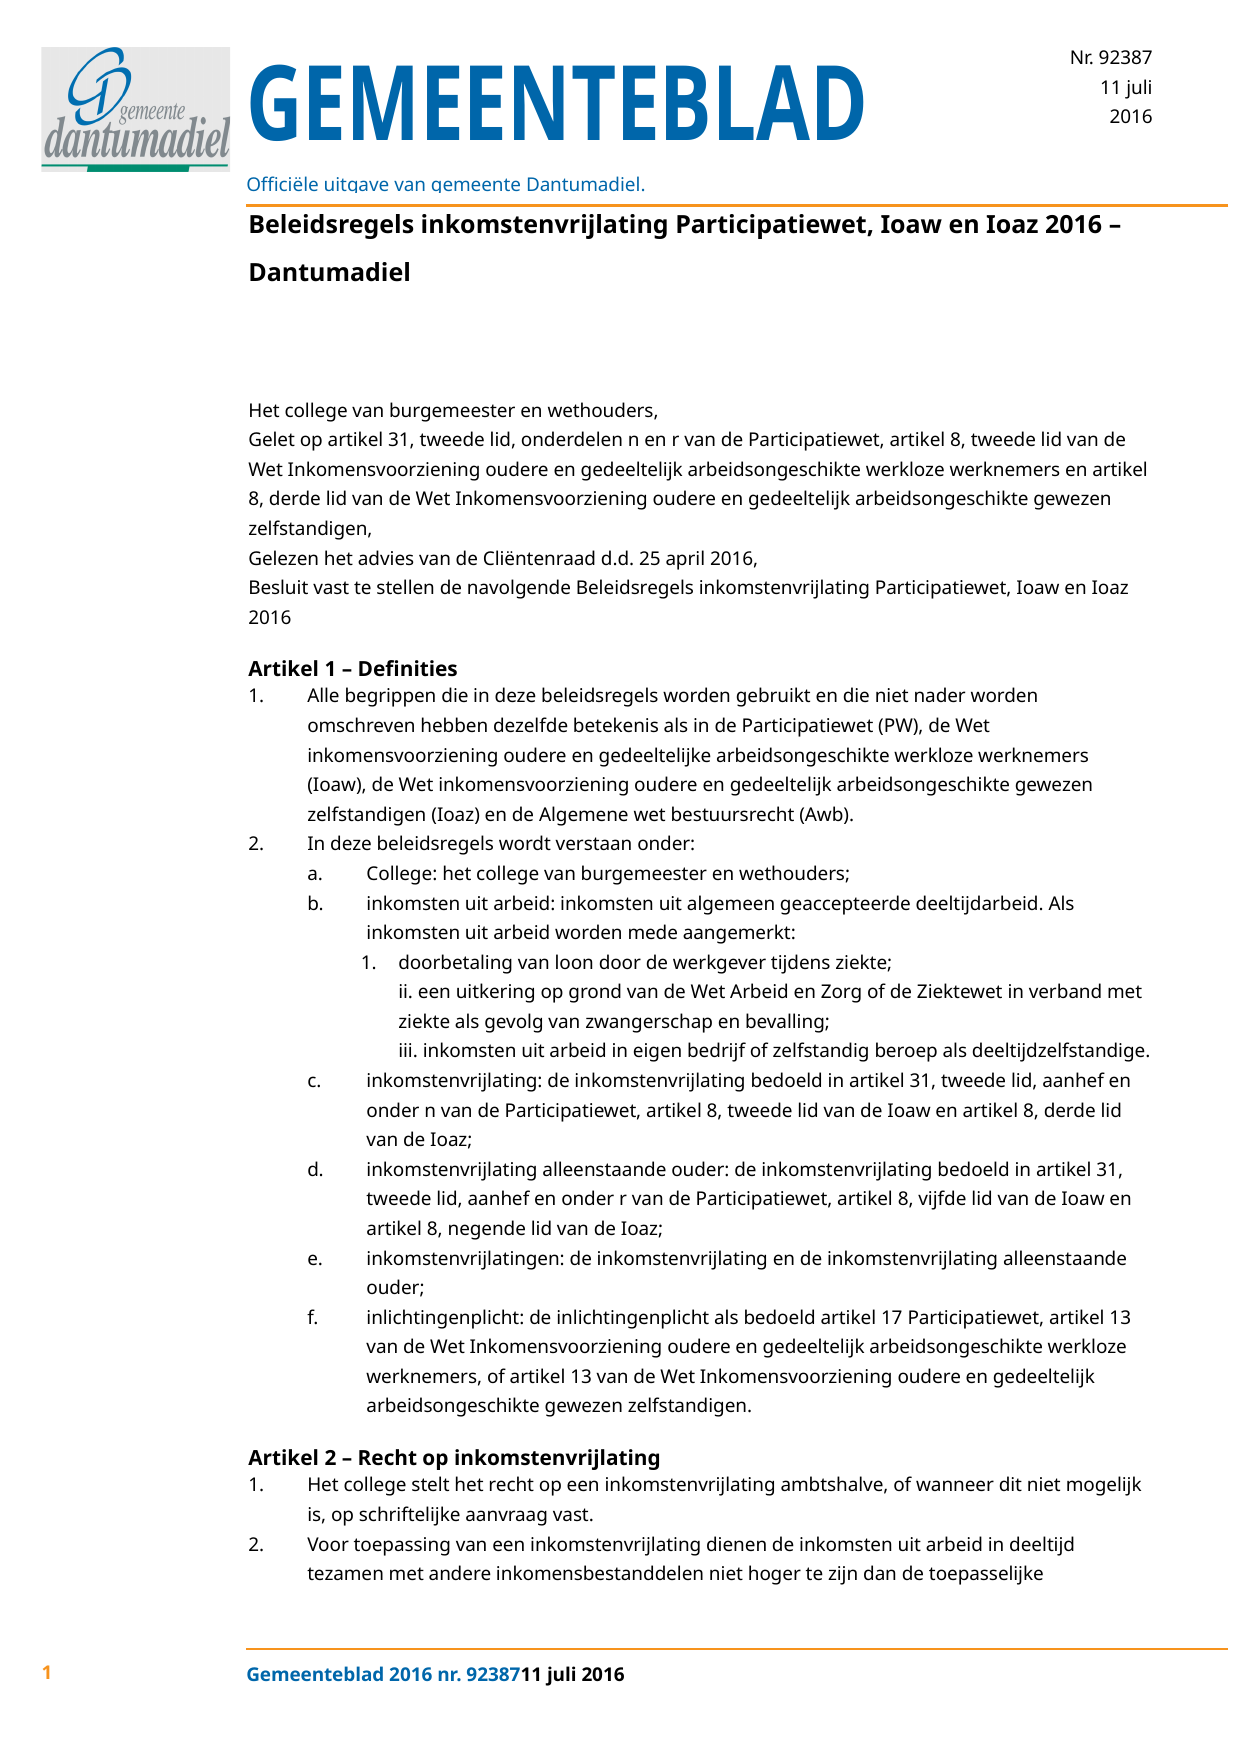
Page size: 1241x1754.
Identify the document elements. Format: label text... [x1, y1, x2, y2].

list Voor toepassing van een inkomstenvrijlating dienen de inkomsten uit arbeid in deeltijd tezamen met andere inkomensbestanddelen niet hoger te zijn dan de toepasselijke [248, 1531, 1152, 1586]
list Het college stelt het recht op een inkomstenvrijlating ambtshalve, of wanneer dit niet mogelijk is, op schriftelijke aanvraag vast. [248, 1472, 1152, 1527]
text Het college van burgemeester en wethouders, [248, 397, 1152, 422]
list inkomsten uit arbeid: inkomsten uit algemeen geaccepteerde deeltijdarbeid. Als inkomsten uit arbeid worden mede aangemerkt: [307, 890, 1152, 945]
list inkomstenvrijlating: de inkomstenvrijlating bedoeld in artikel 31, tweede lid, aanhef en onder n van de Participatiewet, artikel 8, tweede lid van de Ioaw en artikel 8, derde lid van de Ioaz; [307, 1067, 1152, 1152]
list inkomstenvrijlatingen: de inkomstenvrijlating en de inkomstenvrijlating alleenstaande ouder; [307, 1245, 1152, 1300]
text Artikel 1 – Definities [248, 654, 1152, 683]
text Gelet op artikel 31, tweede lid, onderdelen n en r van de Participatiewet, artikel 8, tweede lid van de Wet Inkomensvoorziening oudere en gedeeltelijk arbeidsongeschikte werkloze werknemers en artikel 8, derde lid van de Wet Inkomensvoorziening oudere en gedeeltelijk arbeidsongeschikte gewezen zelfstandigen, [248, 426, 1152, 541]
picture [41, 47, 231, 172]
list ii. een uitkering op grond van de Wet Arbeid en Zorg of de Ziektewet in verband met ziekte als gevolg van zwangerschap en bevalling; [361, 978, 1152, 1034]
list iii. inkomsten uit arbeid in eigen bedrijf of zelfstandig beroep als deeltijdzelfstandige. [361, 1038, 1152, 1063]
text Gelezen het advies van de Cliëntenraad d.d. 25 april 2016, [248, 545, 1152, 570]
list Alle begrippen die in deze beleidsregels worden gebruikt en die niet nader worden omschreven hebben dezelfde betekenis als in de Participatiewet (PW), de Wet inkomensvoorziening oudere en gedeeltelijke arbeidsongeschikte werkloze werknemers (Ioaw), de Wet inkomensvoorziening oudere en gedeeltelijk arbeidsongeschikte gewezen zelfstandigen (Ioaz) en de Algemene wet bestuursrecht (Awb). [248, 683, 1152, 827]
text Artikel 2 – Recht op inkomstenvrijlating [248, 1443, 1152, 1472]
text Besluit vast te stellen de navolgende Beleidsregels inkomstenvrijlating Participatiewet, Ioaw en Ioaz 2016 [248, 574, 1152, 629]
text Beleidsregels inkomstenvrijlating Participatiewet, Ioaw en Ioaz 2016 – Dantumadiel [248, 207, 1152, 288]
list In deze beleidsregels wordt verstaan onder: [248, 831, 1152, 856]
list inlichtingenplicht: de inlichtingenplicht als bedoeld artikel 17 Participatiewet, artikel 13 van de Wet Inkomensvoorziening oudere en gedeeltelijk arbeidsongeschikte werkloze werknemers, of artikel 13 van de Wet Inkomensvoorziening oudere en gedeeltelijk arbeidsongeschikte gewezen zelfstandigen. [307, 1304, 1152, 1418]
list inkomstenvrijlating alleenstaande ouder: de inkomstenvrijlating bedoeld in artikel 31, tweede lid, aanhef en onder r van de Participatiewet, artikel 8, vijfde lid van de Ioaw en artikel 8, negende lid van de Ioaz; [307, 1156, 1152, 1241]
list doorbetaling van loon door de werkgever tijdens ziekte; [361, 949, 1152, 975]
list College: het college van burgemeester en wethouders; [307, 860, 1152, 886]
